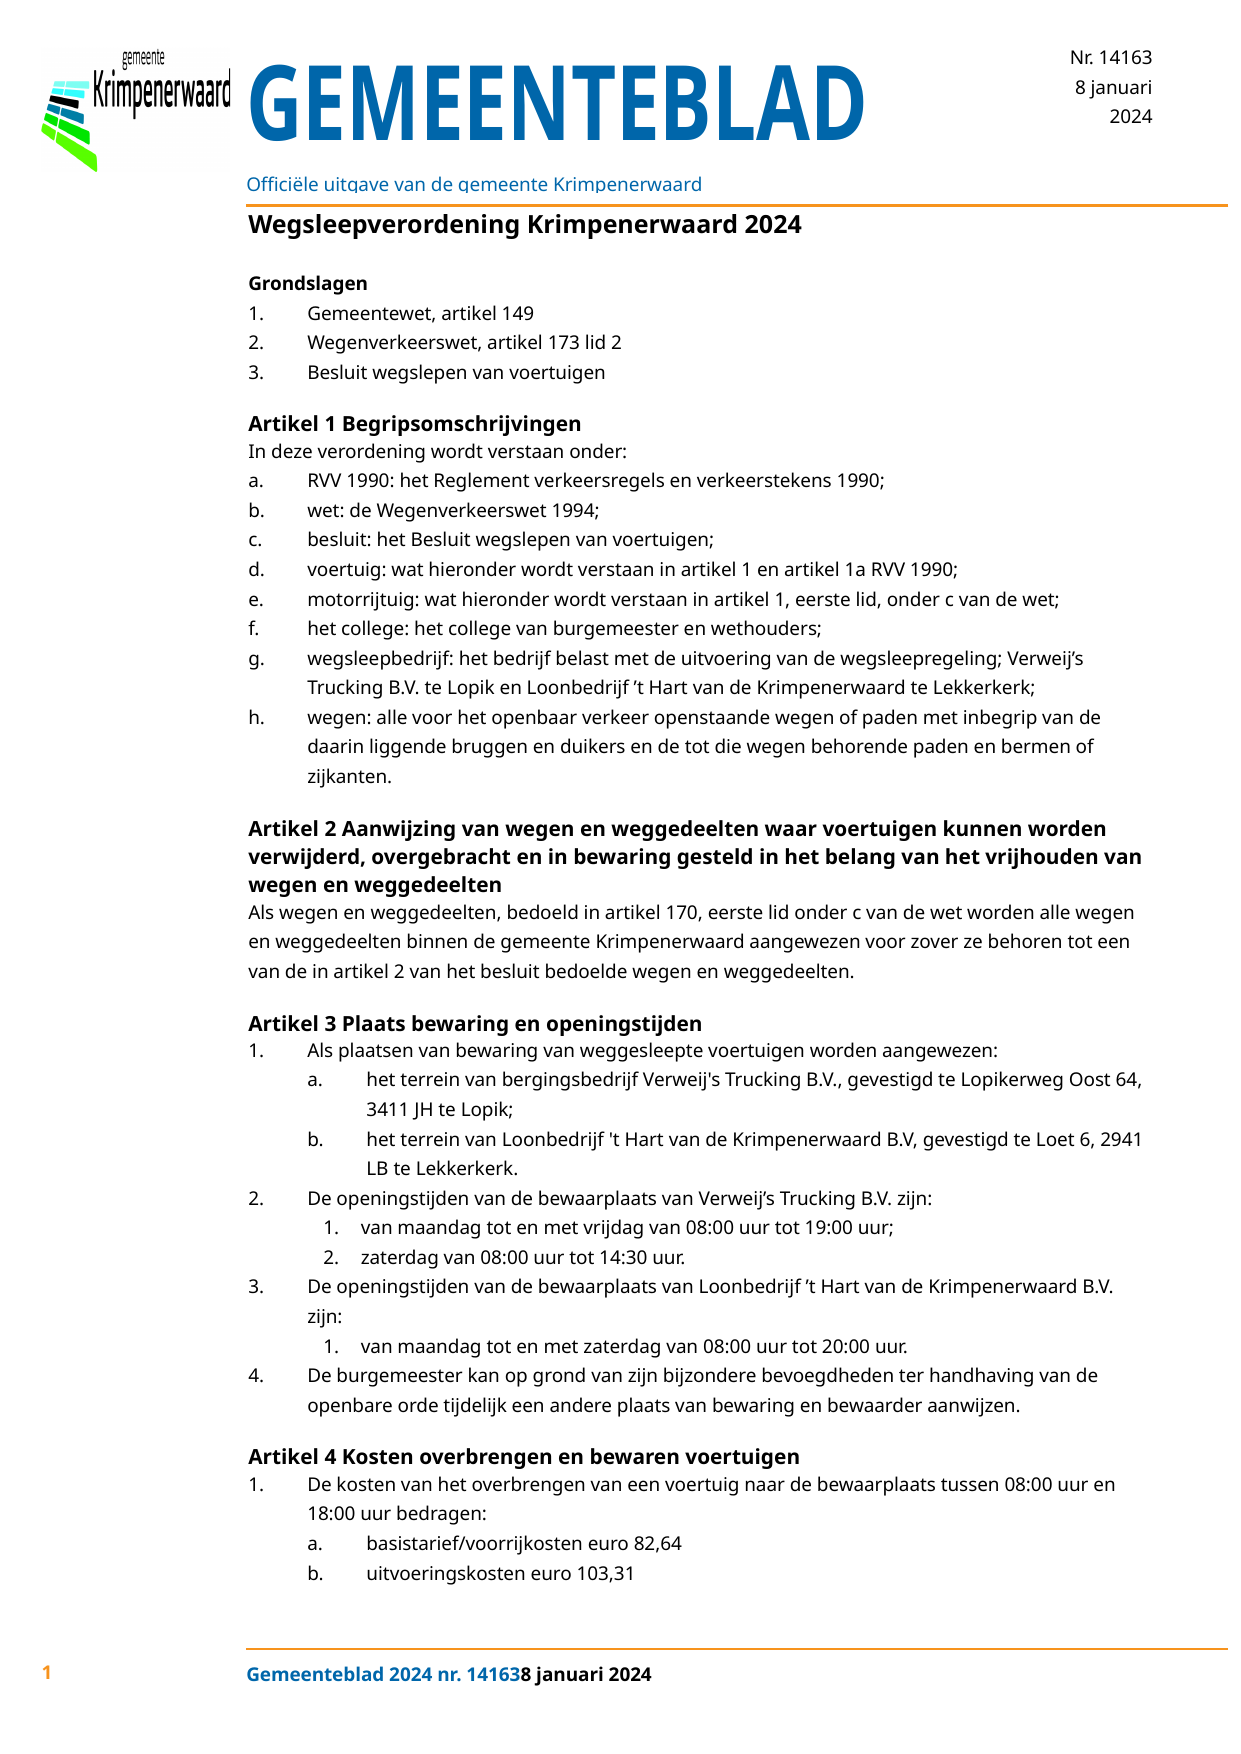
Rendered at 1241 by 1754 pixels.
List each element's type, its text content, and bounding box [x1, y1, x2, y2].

list uitvoeringskosten euro 103,31 [307, 1560, 1152, 1585]
list Besluit wegslepen van voertuigen [248, 359, 1152, 385]
list van maandag tot en met vrijdag van 08:00 uur tot 19:00 uur; [323, 1214, 1152, 1240]
list Wegenverkeerswet, artikel 173 lid 2 [248, 329, 1152, 355]
list De kosten van het overbrengen van een voertuig naar de bewaarplaats tussen 08:00 uur en 18:00 uur bedragen: [248, 1471, 1152, 1526]
list het terrein van bergingsbedrijf Verweij's Trucking B.V., gevestigd te Lopikerweg Oost 64, 3411 JH te Lopik; [307, 1067, 1152, 1122]
list zaterdag van 08:00 uur tot 14:30 uur. [323, 1244, 1152, 1270]
list wet: de Wegenverkeerswet 1994; [248, 497, 1152, 523]
list Gemeentewet, artikel 149 [248, 300, 1152, 326]
list RVV 1990: het Reglement verkeersregels en verkeerstekens 1990; [248, 467, 1152, 493]
list De openingstijden van de bewaarplaats van Verweij’s Trucking B.V. zijn: [248, 1185, 1152, 1211]
list motorrijtuig: wat hieronder wordt verstaan in artikel 1, eerste lid, onder c van de wet; [248, 586, 1152, 612]
list van maandag tot en met zaterdag van 08:00 uur tot 20:00 uur. [323, 1333, 1152, 1359]
list wegsleepbedrijf: het bedrijf belast met de uitvoering van de wegsleepregeling; Verweij’s Trucking B.V. te Lopik en Loonbedrijf ’t Hart van de Krimpenerwaard te Lekkerkerk; [248, 645, 1152, 700]
text Artikel 1 Begripsomschrijvingen [248, 409, 1152, 438]
list De openingstijden van de bewaarplaats van Loonbedrijf ’t Hart van de Krimpenerwaard B.V. zijn: [248, 1274, 1152, 1329]
list besluit: het Besluit wegslepen van voertuigen; [248, 527, 1152, 552]
picture [41, 47, 231, 172]
list het terrein van Loonbedrijf 't Hart van de Krimpenerwaard B.V, gevestigd te Loet 6, 2941 LB te Lekkerkerk. [307, 1126, 1152, 1181]
text Wegsleepverordening Krimpenerwaard 2024 [248, 207, 1152, 241]
text Grondslagen [248, 270, 1152, 296]
text In deze verordening wordt verstaan onder: [248, 438, 1152, 464]
list basistarief/voorrijkosten euro 82,64 [307, 1530, 1152, 1556]
list Als plaatsen van bewaring van weggesleepte voertuigen worden aangewezen: [248, 1037, 1152, 1063]
text Artikel 2 Aanwijzing van wegen en weggedeelten waar voertuigen kunnen worden verwijderd, overgebracht en in bewaring gesteld in het belang van het vrijhouden van wegen en weggedeelten [248, 814, 1152, 899]
text Artikel 3 Plaats bewaring en openingstijden [248, 1009, 1152, 1037]
text Als wegen en weggedeelten, bedoeld in artikel 170, eerste lid onder c van de wet worden alle wegen en weggedeelten binnen de gemeente Krimpenerwaard aangewezen voor zover ze behoren tot een van de in artikel 2 van het besluit bedoelde wegen en weggedeelten. [248, 899, 1152, 984]
list wegen: alle voor het openbaar verkeer openstaande wegen of paden met inbegrip van de daarin liggende bruggen en duikers en de tot die wegen behorende paden en bermen of zijkanten. [248, 704, 1152, 789]
text Artikel 4 Kosten overbrengen en bewaren voertuigen [248, 1442, 1152, 1471]
list voertuig: wat hieronder wordt verstaan in artikel 1 en artikel 1a RVV 1990; [248, 556, 1152, 582]
list het college: het college van burgemeester en wethouders; [248, 615, 1152, 641]
list De burgemeester kan op grond van zijn bijzondere bevoegdheden ter handhaving van de openbare orde tijdelijk een andere plaats van bewaring en bewaarder aanwijzen. [248, 1362, 1152, 1418]
